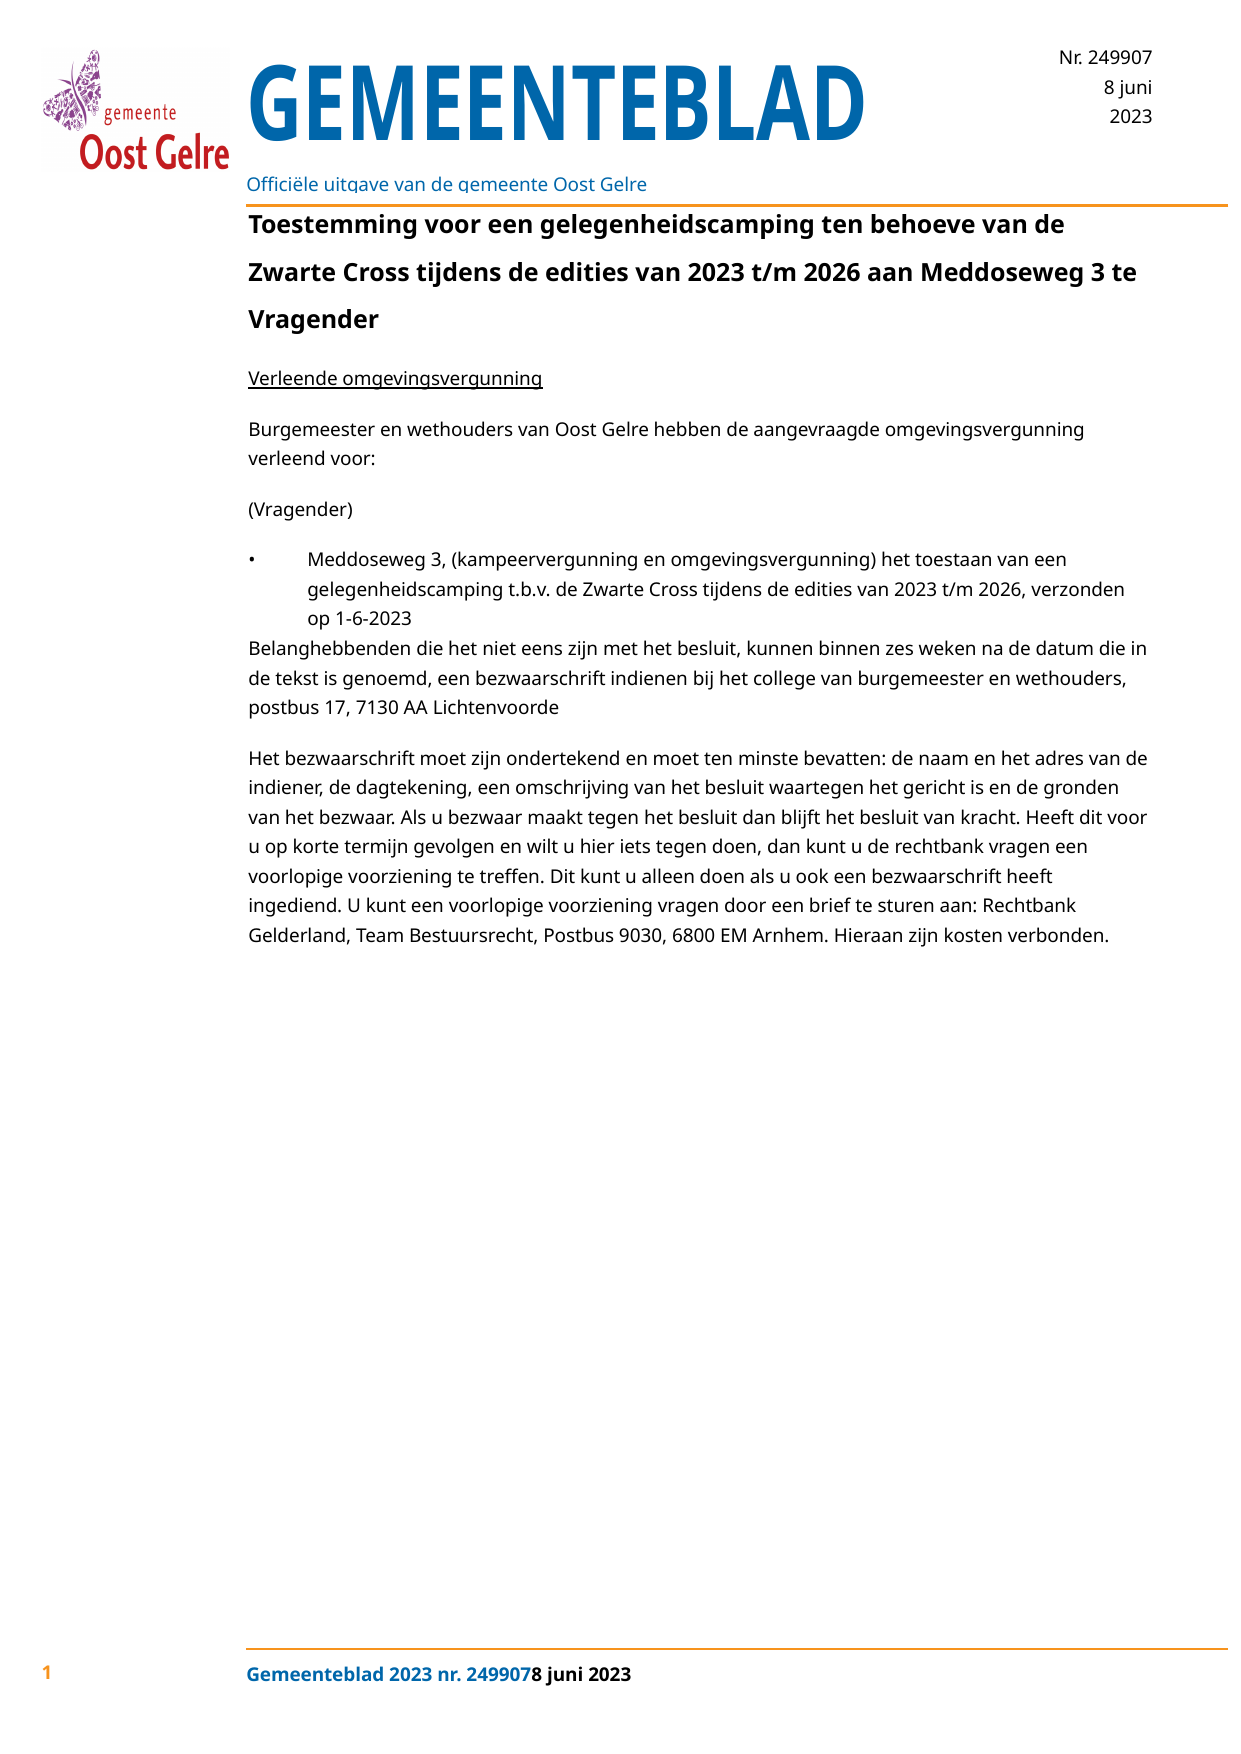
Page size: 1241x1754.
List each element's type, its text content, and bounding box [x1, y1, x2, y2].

text Burgemeester en wethouders van Oost Gelre hebben de aangevraagde omgevingsvergunning verleend voor: [248, 416, 1152, 471]
list Meddoseweg 3, (kampeervergunning en omgevingsvergunning) het toestaan van een gelegenheidscamping t.b.v. de Zwarte Cross tijdens de edities van 2023 t/m 2026, verzonden op 1-6-2023 [248, 546, 1152, 631]
text Het bezwaarschrift moet zijn ondertekend en moet ten minste bevatten: de naam en het adres van de indiener, de dagtekening, een omschrijving van het besluit waartegen het gericht is en de gronden van het bezwaar. Als u bezwaar maakt tegen het besluit dan blijft het besluit van kracht. Heeft dit voor u op korte termijn gevolgen en wilt u hier iets tegen doen, dan kunt u de rechtbank vragen een voorlopige voorziening te treffen. Dit kunt u alleen doen als u ook een bezwaarschrift heeft ingediend. U kunt een voorlopige voorziening vragen door een brief te sturen aan: Rechtbank Gelderland, Team Bestuursrecht, Postbus 9030, 6800 EM Arnhem. Hieraan zijn kosten verbonden. [248, 745, 1152, 948]
text Belanghebbenden die het niet eens zijn met het besluit, kunnen binnen zes weken na de datum die in de tekst is genoemd, een bezwaarschrift indienen bij het college van burgemeester en wethouders, postbus 17, 7130 AA Lichtenvoorde [248, 635, 1152, 720]
text Verleende omgevingsvergunning [248, 366, 1152, 391]
text (Vragender) [248, 496, 1152, 522]
text Toestemming voor een gelegenheidscamping ten behoeve van de Zwarte Cross tijdens de edities van 2023 t/m 2026 aan Meddoseweg 3 te Vragender [248, 207, 1152, 336]
picture [41, 47, 231, 172]
